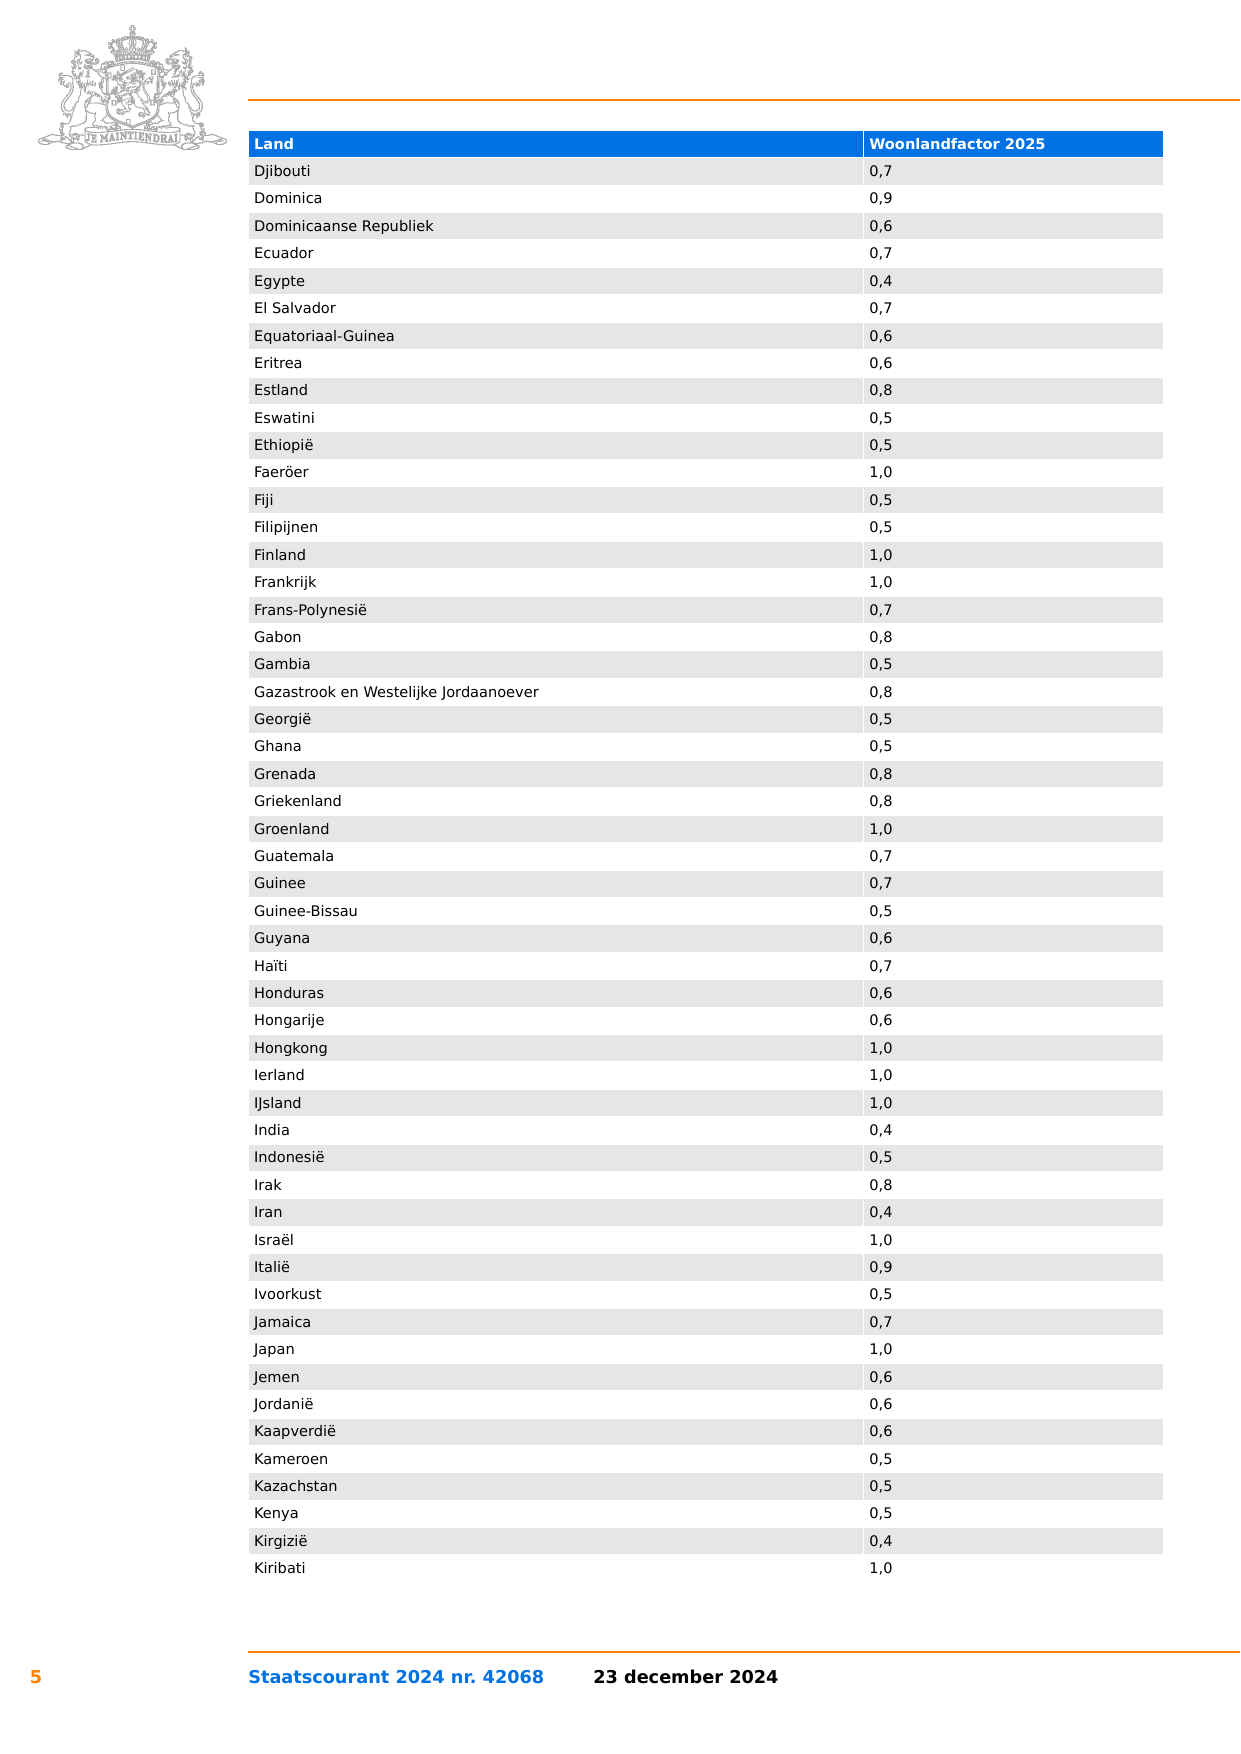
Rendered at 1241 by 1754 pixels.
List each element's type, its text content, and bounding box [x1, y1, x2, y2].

table_cell 0,4 [864, 1117, 1163, 1143]
table_cell Kirgizië [249, 1528, 863, 1554]
table_cell Equatoriaal-Guinea [249, 323, 863, 349]
table_cell 0,8 [864, 1172, 1163, 1198]
table_cell Eritrea [249, 350, 863, 376]
table_cell 1,0 [864, 542, 1163, 568]
table_cell 0,5 [864, 405, 1163, 431]
table_cell 0,5 [864, 651, 1163, 678]
picture [38, 25, 227, 150]
table_cell Ethiopië [249, 432, 863, 459]
table_cell 0,9 [864, 1254, 1163, 1281]
table_cell Kaapverdië [249, 1419, 863, 1445]
table_cell Gabon [249, 624, 863, 650]
table_cell Hongkong [249, 1035, 863, 1061]
table_cell 1,0 [864, 569, 1163, 596]
table_cell 0,7 [864, 1309, 1163, 1335]
table_cell Irak [249, 1172, 863, 1198]
table_cell Dominicaanse Republiek [249, 213, 863, 239]
table_cell Faeröer [249, 460, 863, 486]
table_cell Guyana [249, 925, 863, 952]
table_header Woonlandfactor 2025 [864, 131, 1163, 157]
table_cell 0,6 [864, 350, 1163, 376]
table_cell Jordanië [249, 1391, 863, 1417]
table_cell Frankrijk [249, 569, 863, 596]
table_cell Honduras [249, 980, 863, 1007]
table_cell Guinee-Bissau [249, 898, 863, 924]
table_cell Egypte [249, 268, 863, 294]
table_cell 0,4 [864, 1199, 1163, 1226]
table_cell 0,7 [864, 158, 1163, 185]
table_cell 0,6 [864, 1364, 1163, 1390]
table_cell Ierland [249, 1063, 863, 1089]
table_cell 0,6 [864, 1419, 1163, 1445]
table_header Land [249, 131, 863, 157]
table_cell Jamaica [249, 1309, 863, 1335]
table_cell Fiji [249, 487, 863, 513]
table_cell 0,5 [864, 1145, 1163, 1171]
table_cell 0,5 [864, 432, 1163, 459]
table_cell 0,9 [864, 186, 1163, 212]
table_cell Jemen [249, 1364, 863, 1390]
table_cell Indonesië [249, 1145, 863, 1171]
table_cell 0,6 [864, 213, 1163, 239]
table_cell Guatemala [249, 843, 863, 869]
table_cell 0,8 [864, 761, 1163, 787]
table_cell Ivoorkust [249, 1282, 863, 1308]
table_cell Dominica [249, 186, 863, 212]
table_cell Eswatini [249, 405, 863, 431]
table_cell Guinee [249, 871, 863, 897]
table_cell Djibouti [249, 158, 863, 185]
table_cell 0,7 [864, 953, 1163, 979]
table_cell Kazachstan [249, 1473, 863, 1500]
table_cell Grenada [249, 761, 863, 787]
table_cell 0,5 [864, 515, 1163, 541]
table_cell 0,4 [864, 268, 1163, 294]
table_cell 1,0 [864, 1090, 1163, 1116]
table_cell 0,7 [864, 597, 1163, 623]
table_cell 0,6 [864, 980, 1163, 1007]
table_cell 1,0 [864, 1035, 1163, 1061]
table_cell Estland [249, 378, 863, 404]
table_cell Iran [249, 1199, 863, 1226]
table_cell Groenland [249, 816, 863, 842]
table_cell 0,5 [864, 1501, 1163, 1527]
table_cell 1,0 [864, 1336, 1163, 1363]
table_cell 0,6 [864, 925, 1163, 952]
table_cell Israël [249, 1227, 863, 1253]
table_cell Japan [249, 1336, 863, 1363]
table_cell 0,6 [864, 1391, 1163, 1417]
table_cell Hongarije [249, 1008, 863, 1034]
table_cell Georgië [249, 706, 863, 733]
table_cell IJsland [249, 1090, 863, 1116]
table_cell 0,5 [864, 487, 1163, 513]
table_cell 0,6 [864, 323, 1163, 349]
table_cell Italië [249, 1254, 863, 1281]
table_cell Ecuador [249, 241, 863, 267]
table_cell Kameroen [249, 1446, 863, 1472]
table_cell 1,0 [864, 1063, 1163, 1089]
table_cell 0,7 [864, 241, 1163, 267]
table_cell 0,8 [864, 624, 1163, 650]
table_cell 1,0 [864, 816, 1163, 842]
table_cell 0,8 [864, 679, 1163, 705]
table_cell 1,0 [864, 460, 1163, 486]
table_cell Ghana [249, 734, 863, 760]
table_cell Kenya [249, 1501, 863, 1527]
table_cell 0,5 [864, 1282, 1163, 1308]
table_cell 0,5 [864, 706, 1163, 733]
table_cell Filipijnen [249, 515, 863, 541]
table_cell 0,5 [864, 734, 1163, 760]
table_cell 0,5 [864, 1473, 1163, 1500]
table_cell 1,0 [864, 1227, 1163, 1253]
table_cell 0,7 [864, 295, 1163, 322]
table_cell Finland [249, 542, 863, 568]
table_cell 0,8 [864, 789, 1163, 815]
table_cell 0,7 [864, 871, 1163, 897]
table_cell Frans-Polynesië [249, 597, 863, 623]
table_cell 0,5 [864, 1446, 1163, 1472]
table_cell India [249, 1117, 863, 1143]
table_cell 0,7 [864, 843, 1163, 869]
table_cell Kiribati [249, 1556, 863, 1582]
table_cell Gazastrook en Westelijke Jordaanoever [249, 679, 863, 705]
table_cell Griekenland [249, 789, 863, 815]
table_cell El Salvador [249, 295, 863, 322]
table_cell 0,4 [864, 1528, 1163, 1554]
table_cell Haïti [249, 953, 863, 979]
table_cell 0,8 [864, 378, 1163, 404]
table_cell 0,6 [864, 1008, 1163, 1034]
table_cell 0,5 [864, 898, 1163, 924]
table_cell 1,0 [864, 1556, 1163, 1582]
table_cell Gambia [249, 651, 863, 678]
